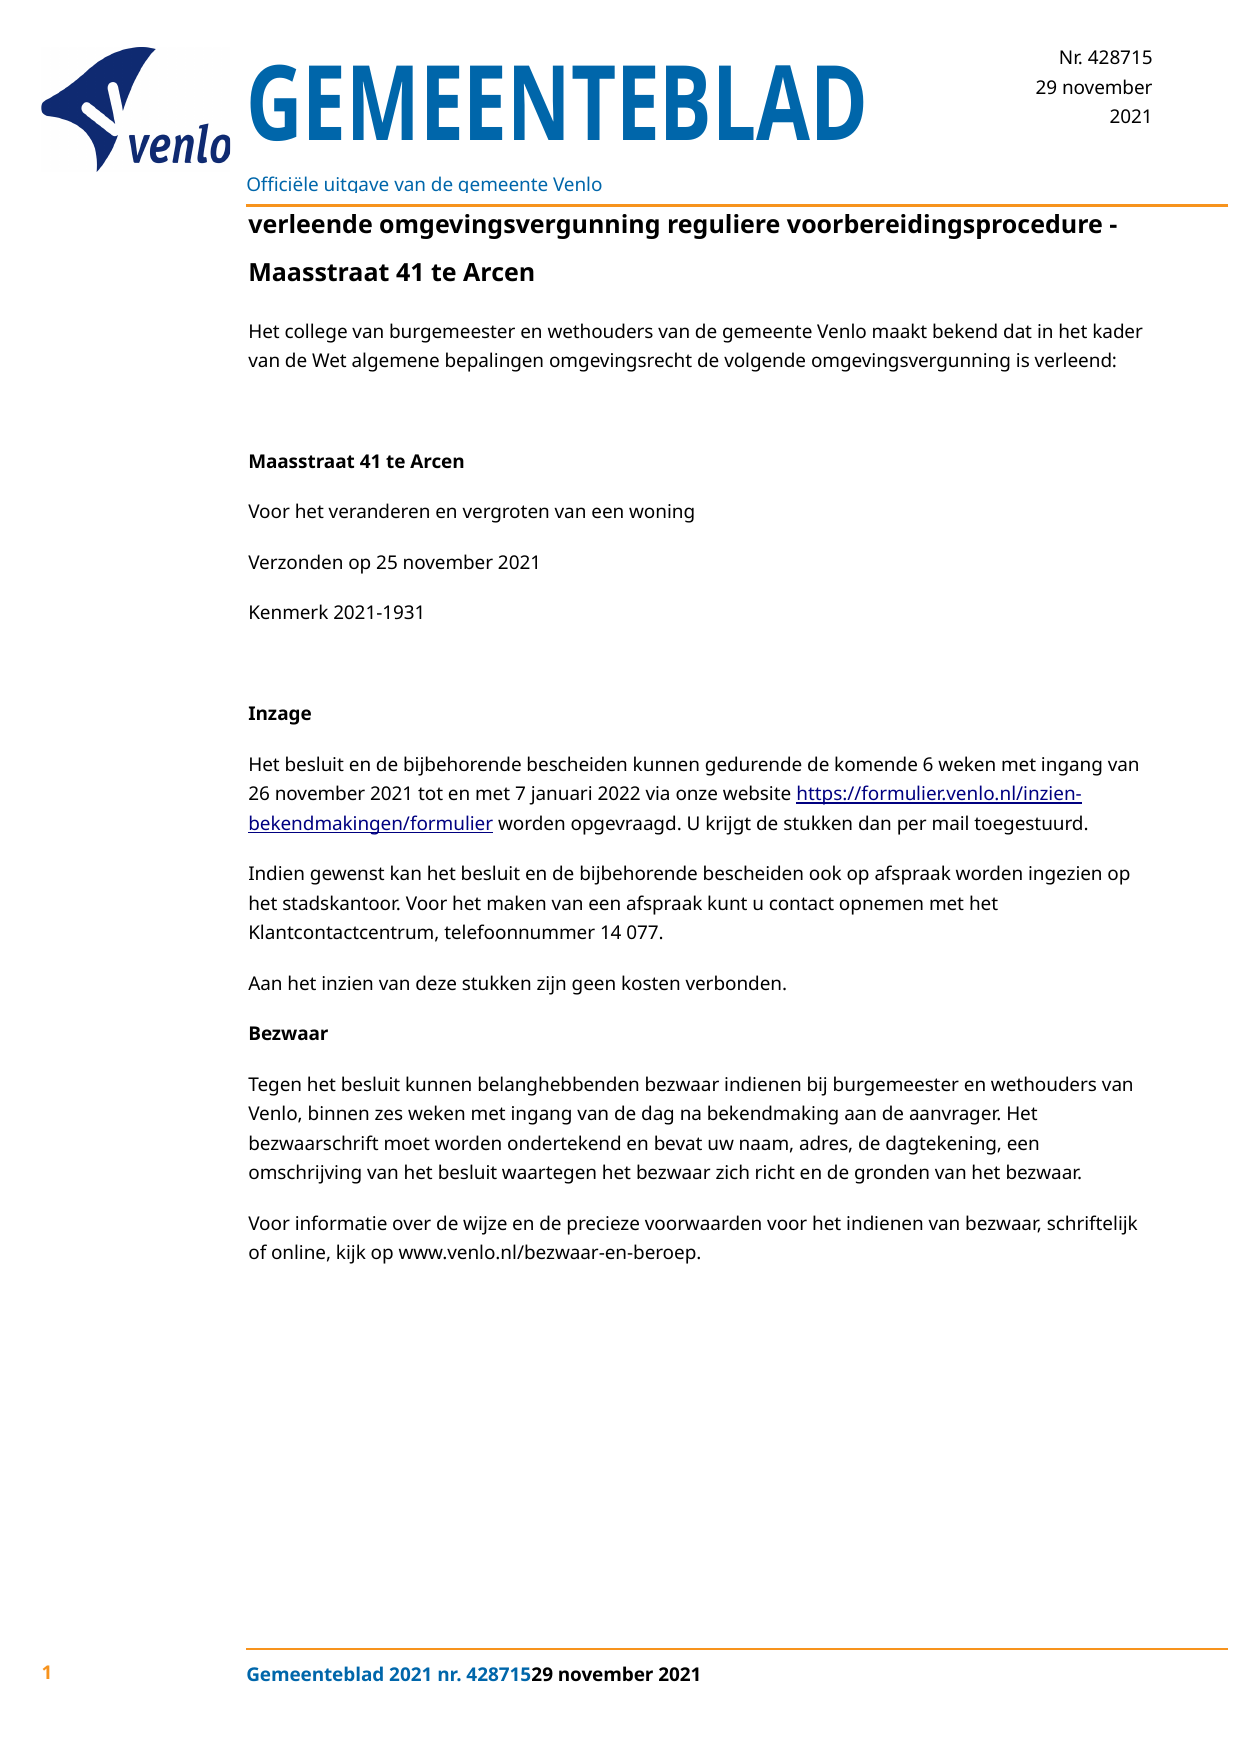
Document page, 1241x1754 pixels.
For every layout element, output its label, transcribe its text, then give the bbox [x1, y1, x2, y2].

text Kenmerk 2021-1931 [248, 599, 1152, 625]
picture [41, 47, 231, 172]
text Het college van burgemeester en wethouders van de gemeente Venlo maakt bekend dat in het kader van de Wet algemene bepalingen omgevingsrecht de volgende omgevingsvergunning is verleend: [248, 318, 1152, 373]
text Inzage [248, 700, 1152, 726]
text Bezwaar [248, 1020, 1152, 1046]
text Verzonden op 25 november 2021 [248, 549, 1152, 575]
text Indien gewenst kan het besluit en de bijbehorende bescheiden ook op afspraak worden ingezien op het stadskantoor. Voor het maken van een afspraak kunt u contact opnemen met het Klantcontactcentrum, telefoonnummer 14 077. [248, 860, 1152, 945]
text Voor het veranderen en vergroten van een woning [248, 499, 1152, 524]
text Voor informatie over de wijze en de precieze voorwaarden voor het indienen van bezwaar, schriftelijk of online, kijk op www.venlo.nl/bezwaar-en-beroep. [248, 1210, 1152, 1265]
text Tegen het besluit kunnen belanghebbenden bezwaar indienen bij burgemeester en wethouders van Venlo, binnen zes weken met ingang van de dag na bekendmaking aan de aanvrager. Het bezwaarschrift moet worden ondertekend en bevat uw naam, adres, de dagtekening, een omschrijving van het besluit waartegen het bezwaar zich richt en de gronden van het bezwaar. [248, 1071, 1152, 1185]
text Aan het inzien van deze stukken zijn geen kosten verbonden. [248, 970, 1152, 996]
text verleende omgevingsvergunning reguliere voorbereidingsprocedure - Maasstraat 41 te Arcen [248, 207, 1152, 288]
text Maasstraat 41 te Arcen [248, 448, 1152, 474]
text Het besluit en de bijbehorende bescheiden kunnen gedurende de komende 6 weken met ingang van 26 november 2021 tot en met 7 januari 2022 via onze website https://formulier.venlo.nl/inzien-bekendmakingen/formulier worden opgevraagd. U krijgt de stukken dan per mail toegestuurd. [248, 751, 1152, 836]
